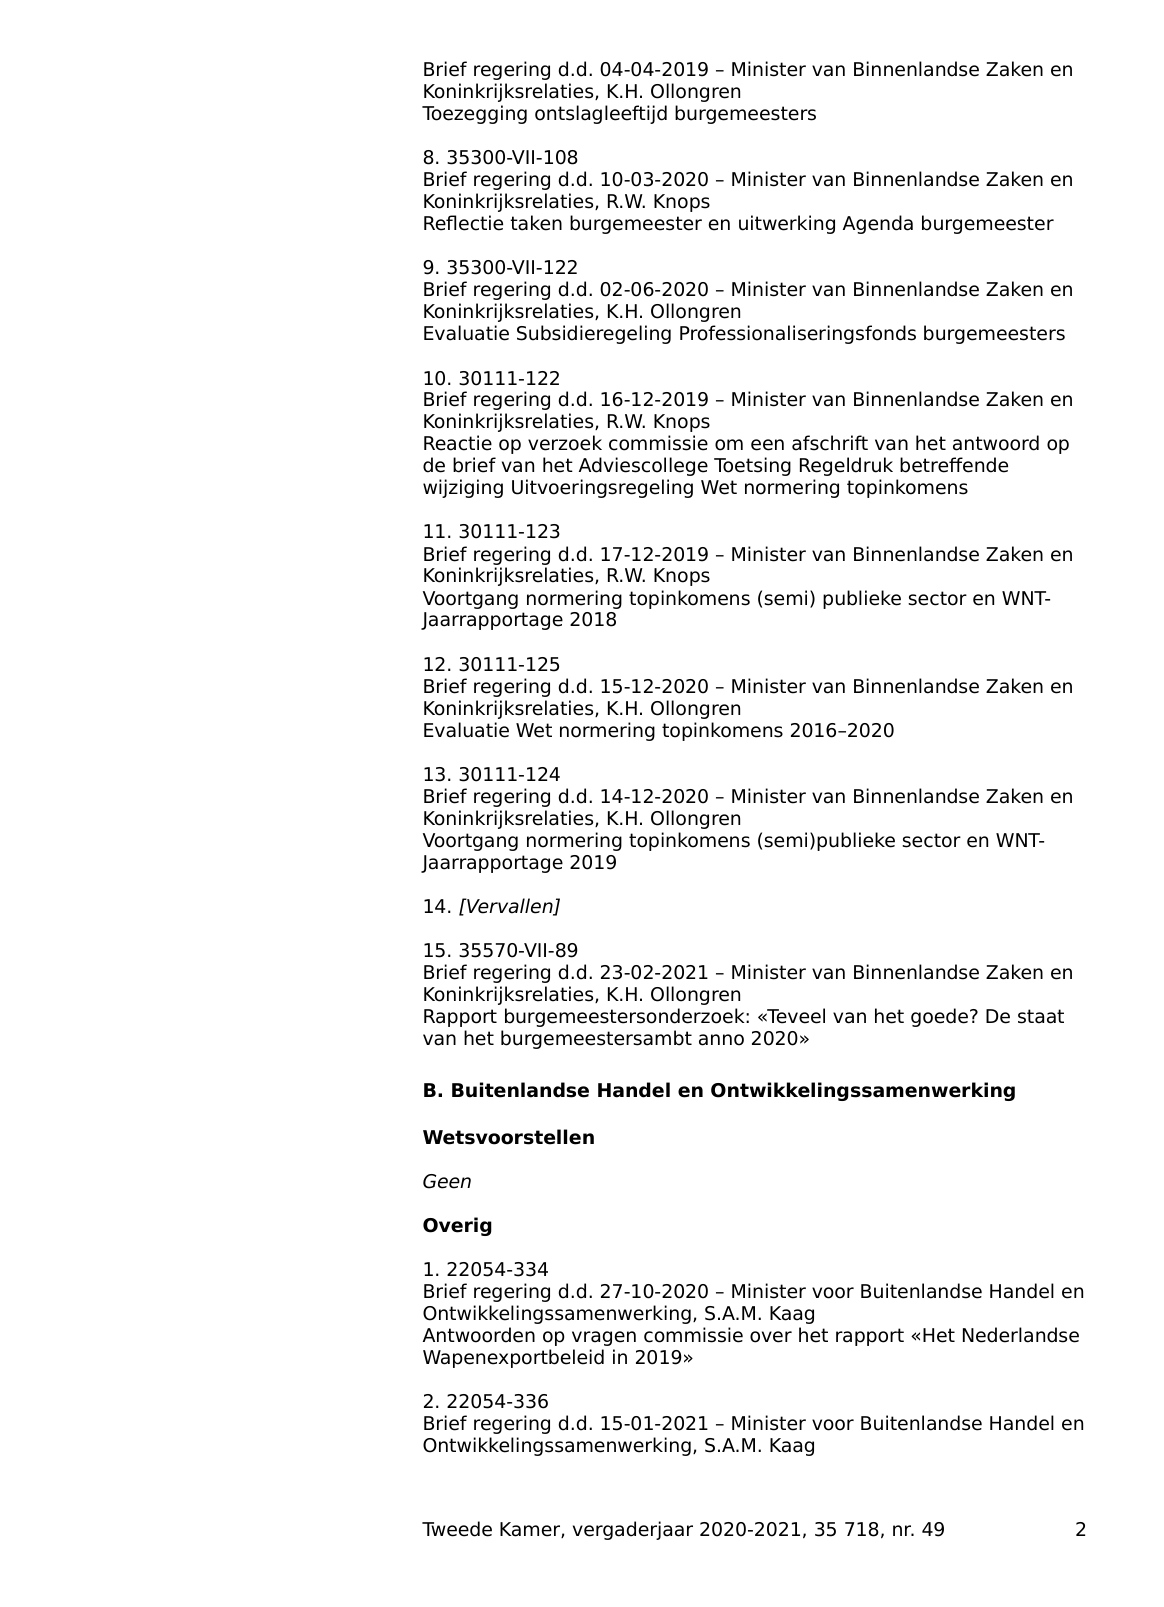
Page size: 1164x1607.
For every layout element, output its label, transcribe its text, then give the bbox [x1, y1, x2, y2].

text 11. 30111-123 [422, 521, 1087, 543]
text Antwoorden op vragen commissie over het rapport «Het Nederlandse [422, 1325, 1087, 1347]
text 14. [Vervallen] [422, 896, 1087, 918]
text Wapenexportbeleid in 2019» [422, 1347, 1087, 1369]
text Brief regering d.d. 10-03-2020 – Minister van Binnenlandse Zaken en Koninkrijksrelaties, R.W. Knops [422, 169, 1087, 213]
subtitle Wetsvoorstellen [422, 1127, 1087, 1149]
subtitle B. Buitenlandse Handel en Ontwikkelingssamenwerking [422, 1080, 1087, 1102]
text Brief regering d.d. 15-01-2021 – Minister voor Buitenlandse Handel en Ontwikkelingssamenwerking, S.A.M. Kaag [422, 1413, 1087, 1457]
text Geen [422, 1171, 1087, 1193]
text Reactie op verzoek commissie om een afschrift van het antwoord op de brief van het Adviescollege Toetsing Regeldruk betreffende wijziging Uitvoeringsregeling Wet normering topinkomens [422, 433, 1087, 499]
text Brief regering d.d. 15-12-2020 – Minister van Binnenlandse Zaken en Koninkrijksrelaties, K.H. Ollongren [422, 676, 1087, 719]
text 15. 35570-VII-89 [422, 940, 1087, 962]
text 9. 35300-VII-122 [422, 257, 1087, 279]
text Toezegging ontslagleeftijd burgemeesters [422, 103, 1087, 125]
text Voortgang normering topinkomens (semi)publieke sector en WNT-Jaarrapportage 2019 [422, 829, 1087, 873]
text Brief regering d.d. 14-12-2020 – Minister van Binnenlandse Zaken en Koninkrijksrelaties, K.H. Ollongren [422, 786, 1087, 829]
text Reflectie taken burgemeester en uitwerking Agenda burgemeester [422, 213, 1087, 235]
text Evaluatie Subsidieregeling Professionaliseringsfonds burgemeesters [422, 323, 1087, 345]
text Brief regering d.d. 02-06-2020 – Minister van Binnenlandse Zaken en Koninkrijksrelaties, K.H. Ollongren [422, 279, 1087, 323]
text 13. 30111-124 [422, 764, 1087, 786]
text 10. 30111-122 [422, 367, 1087, 389]
text 1. 22054-334 [422, 1259, 1087, 1281]
text Brief regering d.d. 16-12-2019 – Minister van Binnenlandse Zaken en Koninkrijksrelaties, R.W. Knops [422, 389, 1087, 433]
text Brief regering d.d. 04-04-2019 – Minister van Binnenlandse Zaken en Koninkrijksrelaties, K.H. Ollongren [422, 59, 1087, 103]
text Brief regering d.d. 27-10-2020 – Minister voor Buitenlandse Handel en Ontwikkelingssamenwerking, S.A.M. Kaag [422, 1281, 1087, 1325]
subtitle Overig [422, 1215, 1087, 1237]
text Evaluatie Wet normering topinkomens 2016–2020 [422, 719, 1087, 741]
text 8. 35300-VII-108 [422, 147, 1087, 169]
text 2. 22054-336 [422, 1391, 1087, 1413]
text Voortgang normering topinkomens (semi) publieke sector en WNT-Jaarrapportage 2018 [422, 587, 1087, 631]
text Rapport burgemeestersonderzoek: «Teveel van het goede? De staat van het burgemeestersambt anno 2020» [422, 1006, 1087, 1050]
text 12. 30111-125 [422, 653, 1087, 676]
text Brief regering d.d. 23-02-2021 – Minister van Binnenlandse Zaken en Koninkrijksrelaties, K.H. Ollongren [422, 962, 1087, 1006]
text Brief regering d.d. 17-12-2019 – Minister van Binnenlandse Zaken en Koninkrijksrelaties, R.W. Knops [422, 543, 1087, 587]
